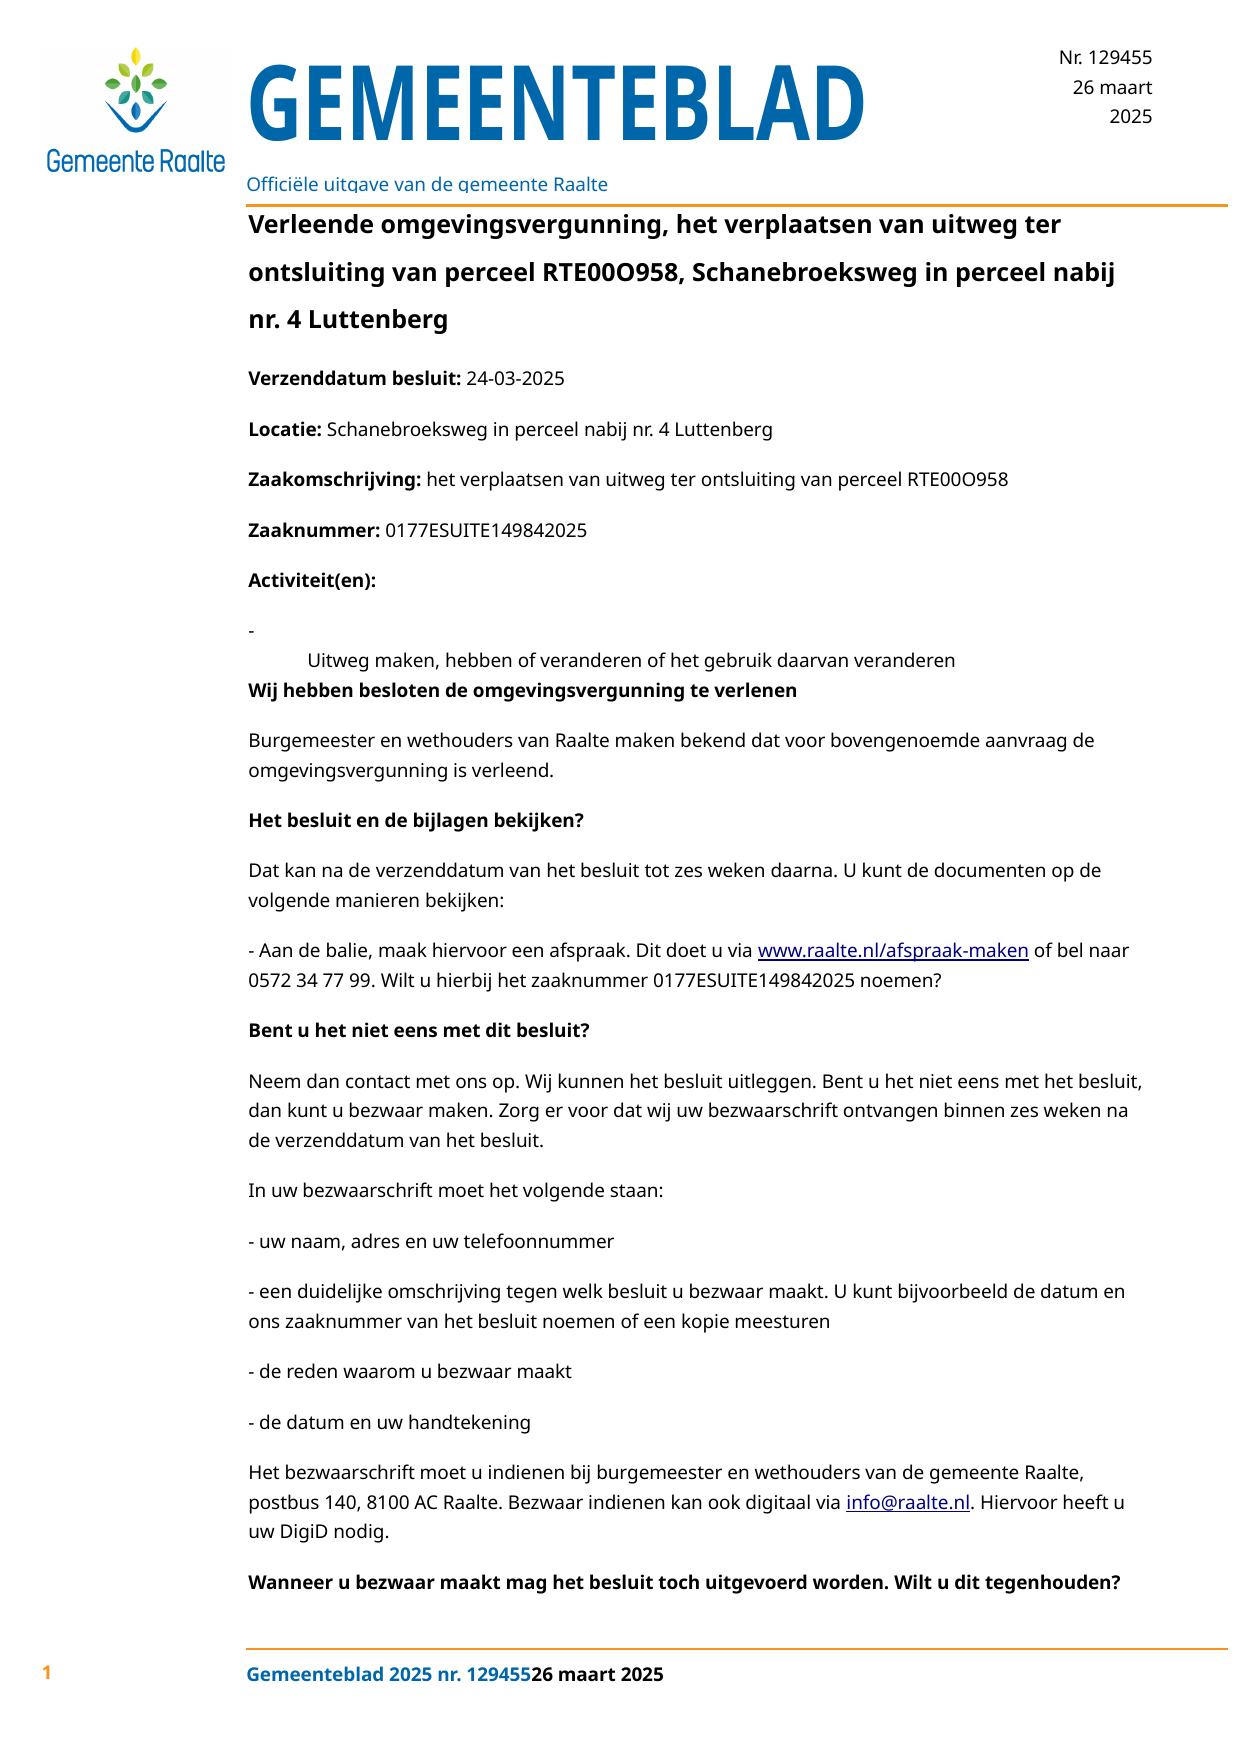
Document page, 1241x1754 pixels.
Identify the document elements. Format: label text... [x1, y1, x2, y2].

text Wij hebben besloten de omgevingsvergunning te verlenen [248, 677, 1152, 702]
text - de reden waarom u bezwaar maakt [248, 1358, 1152, 1384]
text Verleende omgevingsvergunning, het verplaatsen van uitweg ter ontsluiting van perceel RTE00O958, Schanebroeksweg in perceel nabij nr. 4 Luttenberg [248, 207, 1152, 336]
text Het bezwaarschrift moet u indienen bij burgemeester en wethouders van de gemeente Raalte, postbus 140, 8100 AC Raalte. Bezwaar indienen kan ook digitaal via info@raalte.nl. Hiervoor heeft u uw DigiD nodig. [248, 1459, 1152, 1544]
text - een duidelijke omschrijving tegen welk besluit u bezwaar maakt. U kunt bijvoorbeeld de datum en ons zaaknummer van het besluit noemen of een kopie meesturen [248, 1278, 1152, 1334]
text Wanneer u bezwaar maakt mag het besluit toch uitgevoerd worden. Wilt u dit tegenhouden? [248, 1569, 1152, 1594]
text Bent u het niet eens met dit besluit? [248, 1018, 1152, 1043]
text - de datum en uw handtekening [248, 1409, 1152, 1434]
text Zaaknummer: 0177ESUITE149842025 [248, 517, 1152, 542]
picture [41, 47, 231, 172]
text - Aan de balie, maak hiervoor een afspraak. Dit doet u via www.raalte.nl/afspraak-maken of bel naar 0572 34 77 99. Wilt u hierbij het zaaknummer 0177ESUITE149842025 noemen? [248, 938, 1152, 993]
text Het besluit en de bijlagen bekijken? [248, 807, 1152, 833]
text Neem dan contact met ons op. Wij kunnen het besluit uitleggen. Bent u het niet eens met het besluit, dan kunt u bezwaar maken. Zorg er voor dat wij uw bezwaarschrift ontvangen binnen zes weken na de verzenddatum van het besluit. [248, 1068, 1152, 1153]
text - uw naam, adres en uw telefoonnummer [248, 1228, 1152, 1254]
text In uw bezwaarschrift moet het volgende staan: [248, 1178, 1152, 1203]
text Verzenddatum besluit: 24-03-2025 [248, 366, 1152, 391]
text Locatie: Schanebroeksweg in perceel nabij nr. 4 Luttenberg [248, 416, 1152, 442]
list Uitweg maken, hebben of veranderen of het gebruik daarvan veranderen [248, 647, 1152, 673]
text Activiteit(en): [248, 567, 1152, 593]
text Dat kan na de verzenddatum van het besluit tot zes weken daarna. U kunt de documenten op de volgende manieren bekijken: [248, 858, 1152, 913]
text Zaakomschrijving: het verplaatsen van uitweg ter ontsluiting van perceel RTE00O958 [248, 466, 1152, 492]
text Burgemeester en wethouders van Raalte maken bekend dat voor bovengenoemde aanvraag de omgevingsvergunning is verleend. [248, 727, 1152, 782]
